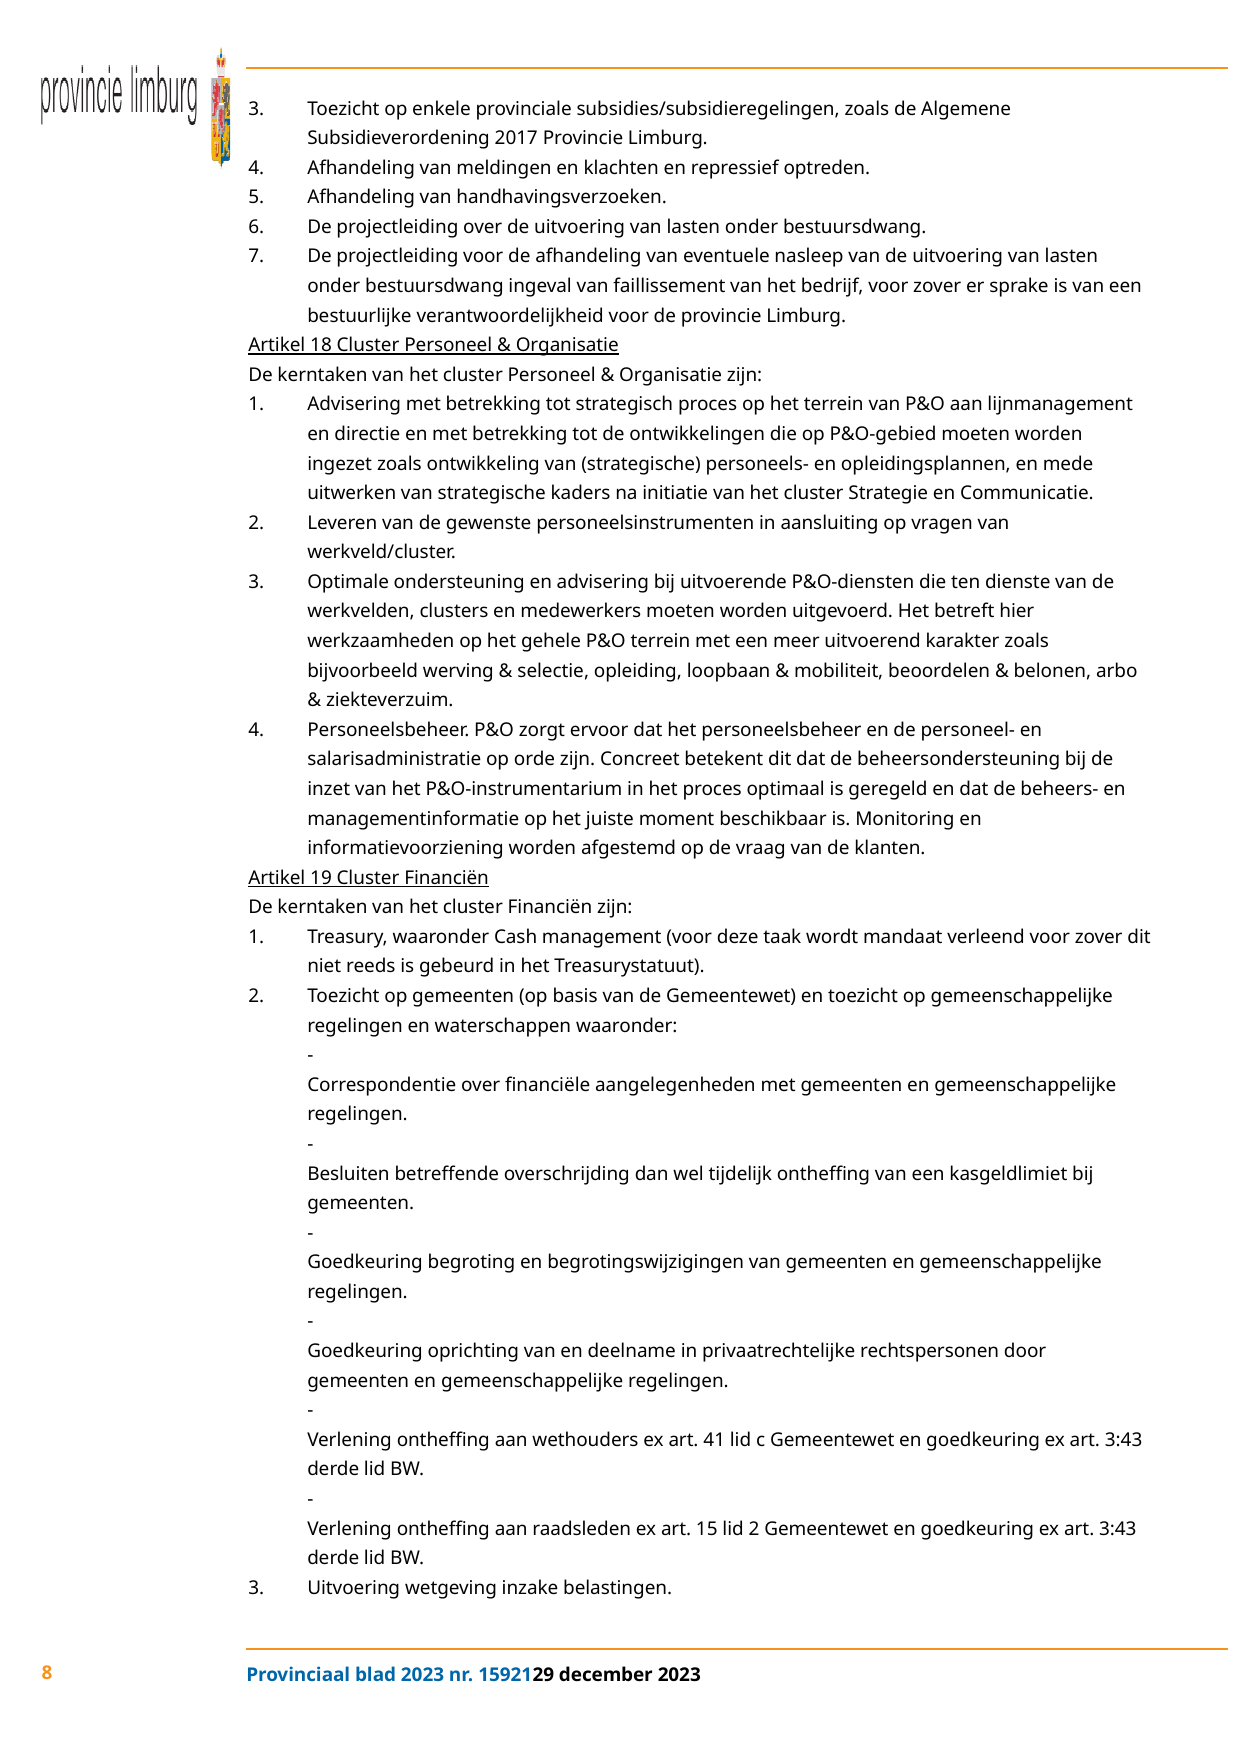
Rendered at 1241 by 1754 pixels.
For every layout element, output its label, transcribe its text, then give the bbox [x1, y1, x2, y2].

list - [248, 1485, 1152, 1511]
picture [41, 47, 231, 172]
list Personeelsbeheer. P&O zorgt ervoor dat het personeelsbeheer en de personeel- en salarisadministratie op orde zijn. Concreet betekent dit dat de beheersondersteuning bij de inzet van het P&O-instrumentarium in het proces optimaal is geregeld en dat de beheers- en managementinformatie op het juiste moment beschikbaar is. Monitoring en informatievoorziening worden afgestemd op de vraag van de klanten. [248, 716, 1152, 860]
list - [248, 1041, 1152, 1067]
list Afhandeling van meldingen en klachten en repressief optreden. [248, 154, 1152, 180]
list Afhandeling van handhavingsverzoeken. [248, 183, 1152, 209]
list Optimale ondersteuning en advisering bij uitvoerende P&O-diensten die ten dienste van de werkvelden, clusters en medewerkers moeten worden uitgevoerd. Het betreft hier werkzaamheden op het gehele P&O terrein met een meer uitvoerend karakter zoals bijvoorbeeld werving & selectie, opleiding, loopbaan & mobiliteit, beoordelen & belonen, arbo & ziekteverzuim. [248, 568, 1152, 712]
list Goedkeuring begroting en begrotingswijzigingen van gemeenten en gemeenschappelijke regelingen. [248, 1248, 1152, 1304]
text Artikel 18 Cluster Personeel & Organisatie [248, 331, 1152, 357]
list Correspondentie over financiële aangelegenheden met gemeenten en gemeenschappelijke regelingen. [248, 1071, 1152, 1126]
list Goedkeuring oprichting van en deelname in privaatrechtelijke rechtspersonen door gemeenten en gemeenschappelijke regelingen. [248, 1337, 1152, 1393]
list - [248, 1308, 1152, 1333]
text De kerntaken van het cluster Personeel & Organisatie zijn: [248, 361, 1152, 387]
text Artikel 19 Cluster Financiën [248, 864, 1152, 890]
list Toezicht op gemeenten (op basis van de Gemeentewet) en toezicht op gemeenschappelijke regelingen en waterschappen waaronder: [248, 982, 1152, 1038]
list Treasury, waaronder Cash management (voor deze taak wordt mandaat verleend voor zover dit niet reeds is gebeurd in het Treasurystatuut). [248, 923, 1152, 978]
text De kerntaken van het cluster Financiën zijn: [248, 893, 1152, 919]
list De projectleiding voor de afhandeling van eventuele nasleep van de uitvoering van lasten onder bestuursdwang ingeval van faillissement van het bedrijf, voor zover er sprake is van een bestuurlijke verantwoordelijkheid voor de provincie Limburg. [248, 243, 1152, 328]
list - [248, 1219, 1152, 1245]
list - [248, 1396, 1152, 1422]
list Leveren van de gewenste personeelsinstrumenten in aansluiting op vragen van werkveld/cluster. [248, 509, 1152, 564]
list Verlening ontheffing aan raadsleden ex art. 15 lid 2 Gemeentewet en goedkeuring ex art. 3:43 derde lid BW. [248, 1515, 1152, 1570]
list - [248, 1130, 1152, 1156]
list Toezicht op enkele provinciale subsidies/subsidieregelingen, zoals de Algemene Subsidieverordening 2017 Provincie Limburg. [248, 95, 1152, 150]
list Besluiten betreffende overschrijding dan wel tijdelijk ontheffing van een kasgeldlimiet bij gemeenten. [248, 1160, 1152, 1215]
list Uitvoering wetgeving inzake belastingen. [248, 1574, 1152, 1600]
list De projectleiding over de uitvoering van lasten onder bestuursdwang. [248, 213, 1152, 239]
list Verlening ontheffing aan wethouders ex art. 41 lid c Gemeentewet en goedkeuring ex art. 3:43 derde lid BW. [248, 1426, 1152, 1481]
list Advisering met betrekking tot strategisch proces op het terrein van P&O aan lijnmanagement en directie en met betrekking tot de ontwikkelingen die op P&O-gebied moeten worden ingezet zoals ontwikkeling van (strategische) personeels- en opleidingsplannen, en mede uitwerken van strategische kaders na initiatie van het cluster Strategie en Communicatie. [248, 391, 1152, 505]
